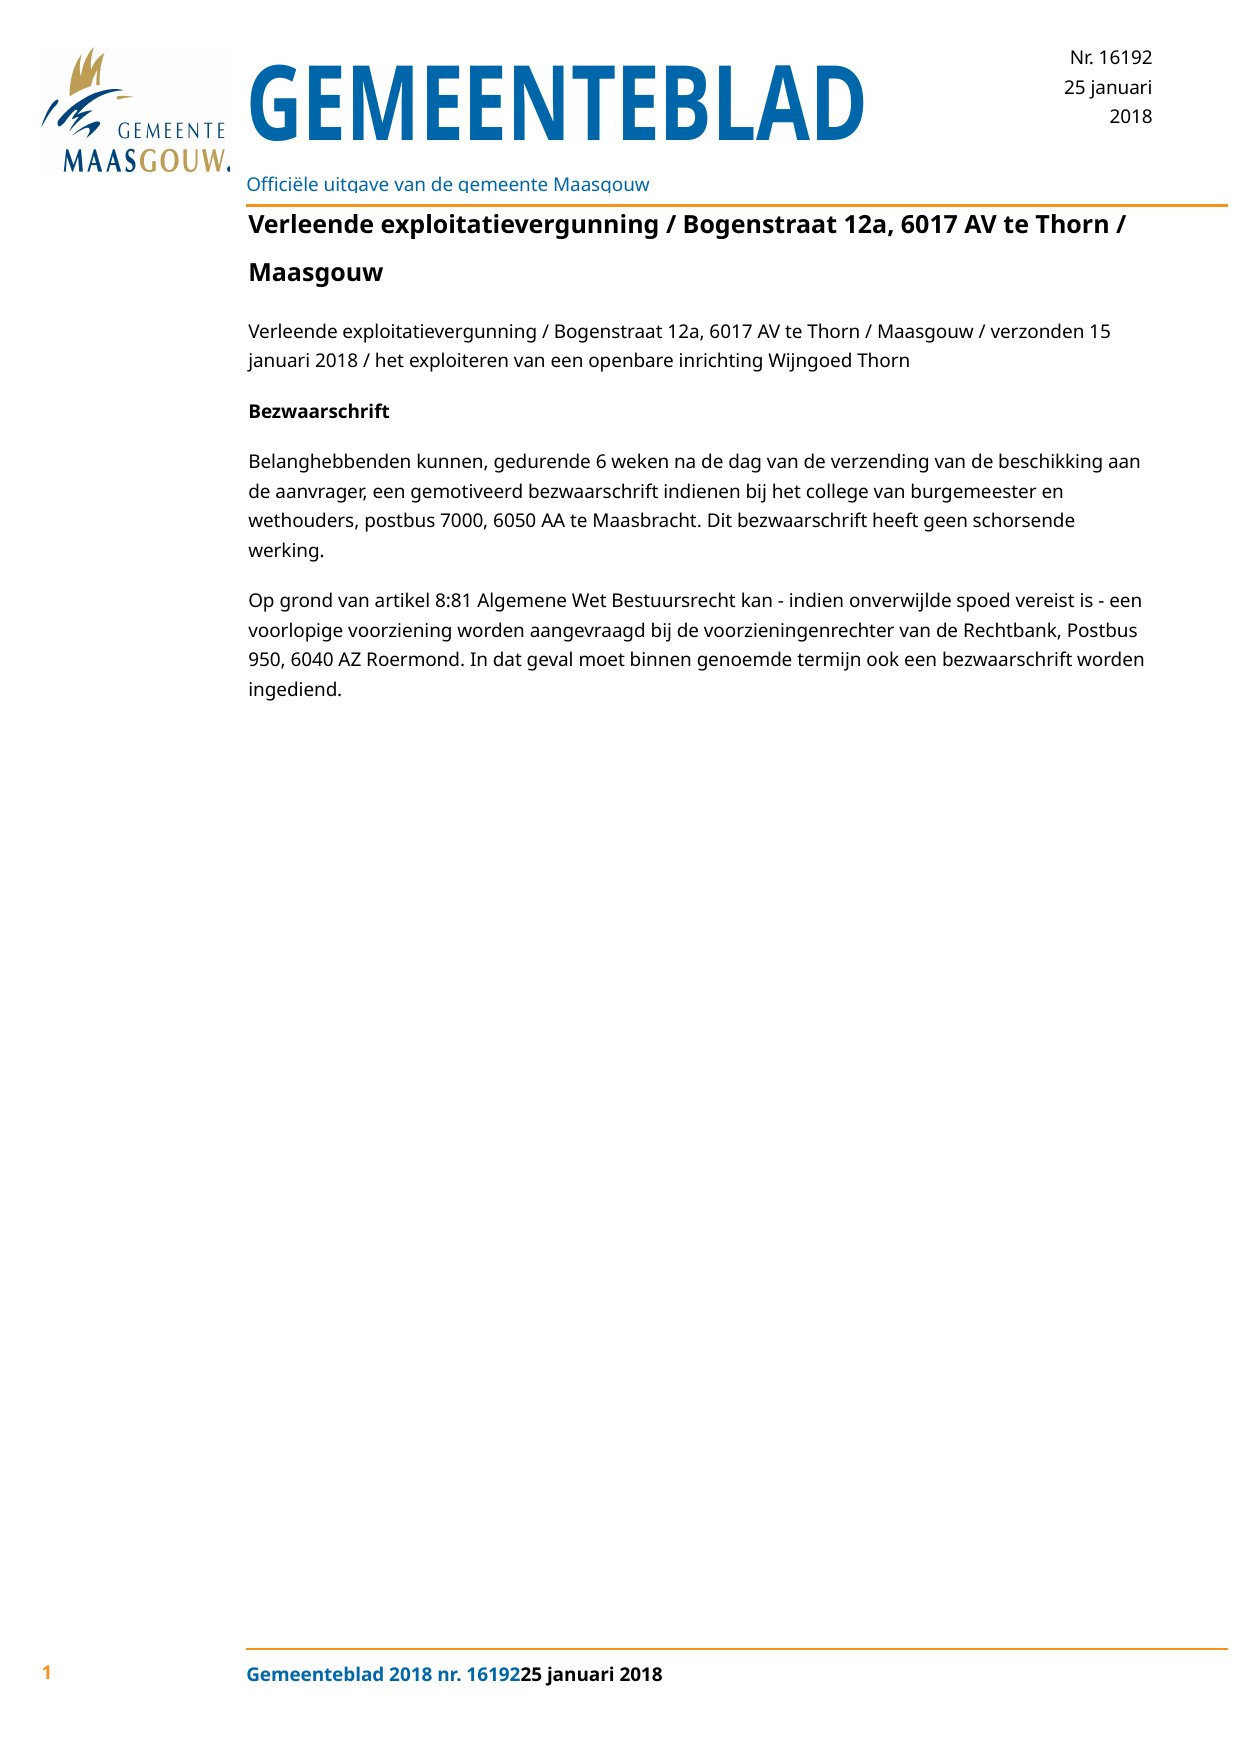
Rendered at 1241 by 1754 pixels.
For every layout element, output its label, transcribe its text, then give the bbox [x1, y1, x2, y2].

text Bezwaarschrift [248, 398, 1152, 424]
text Verleende exploitatievergunning / Bogenstraat 12a, 6017 AV te Thorn / Maasgouw / verzonden 15 januari 2018 / het exploiteren van een openbare inrichting Wijngoed Thorn [248, 318, 1152, 373]
text Belanghebbenden kunnen, gedurende 6 weken na de dag van de verzending van de beschikking aan de aanvrager, een gemotiveerd bezwaarschrift indienen bij het college van burgemeester en wethouders, postbus 7000, 6050 AA te Maasbracht. Dit bezwaarschrift heeft geen schorsende werking. [248, 448, 1152, 563]
text Verleende exploitatievergunning / Bogenstraat 12a, 6017 AV te Thorn / Maasgouw [248, 207, 1152, 288]
text Op grond van artikel 8:81 Algemene Wet Bestuursrecht kan - indien onverwijlde spoed vereist is - een voorlopige voorziening worden aangevraagd bij de voorzieningenrechter van de Rechtbank, Postbus 950, 6040 AZ Roermond. In dat geval moet binnen genoemde termijn ook een bezwaarschrift worden ingediend. [248, 587, 1152, 702]
picture [41, 47, 231, 172]
